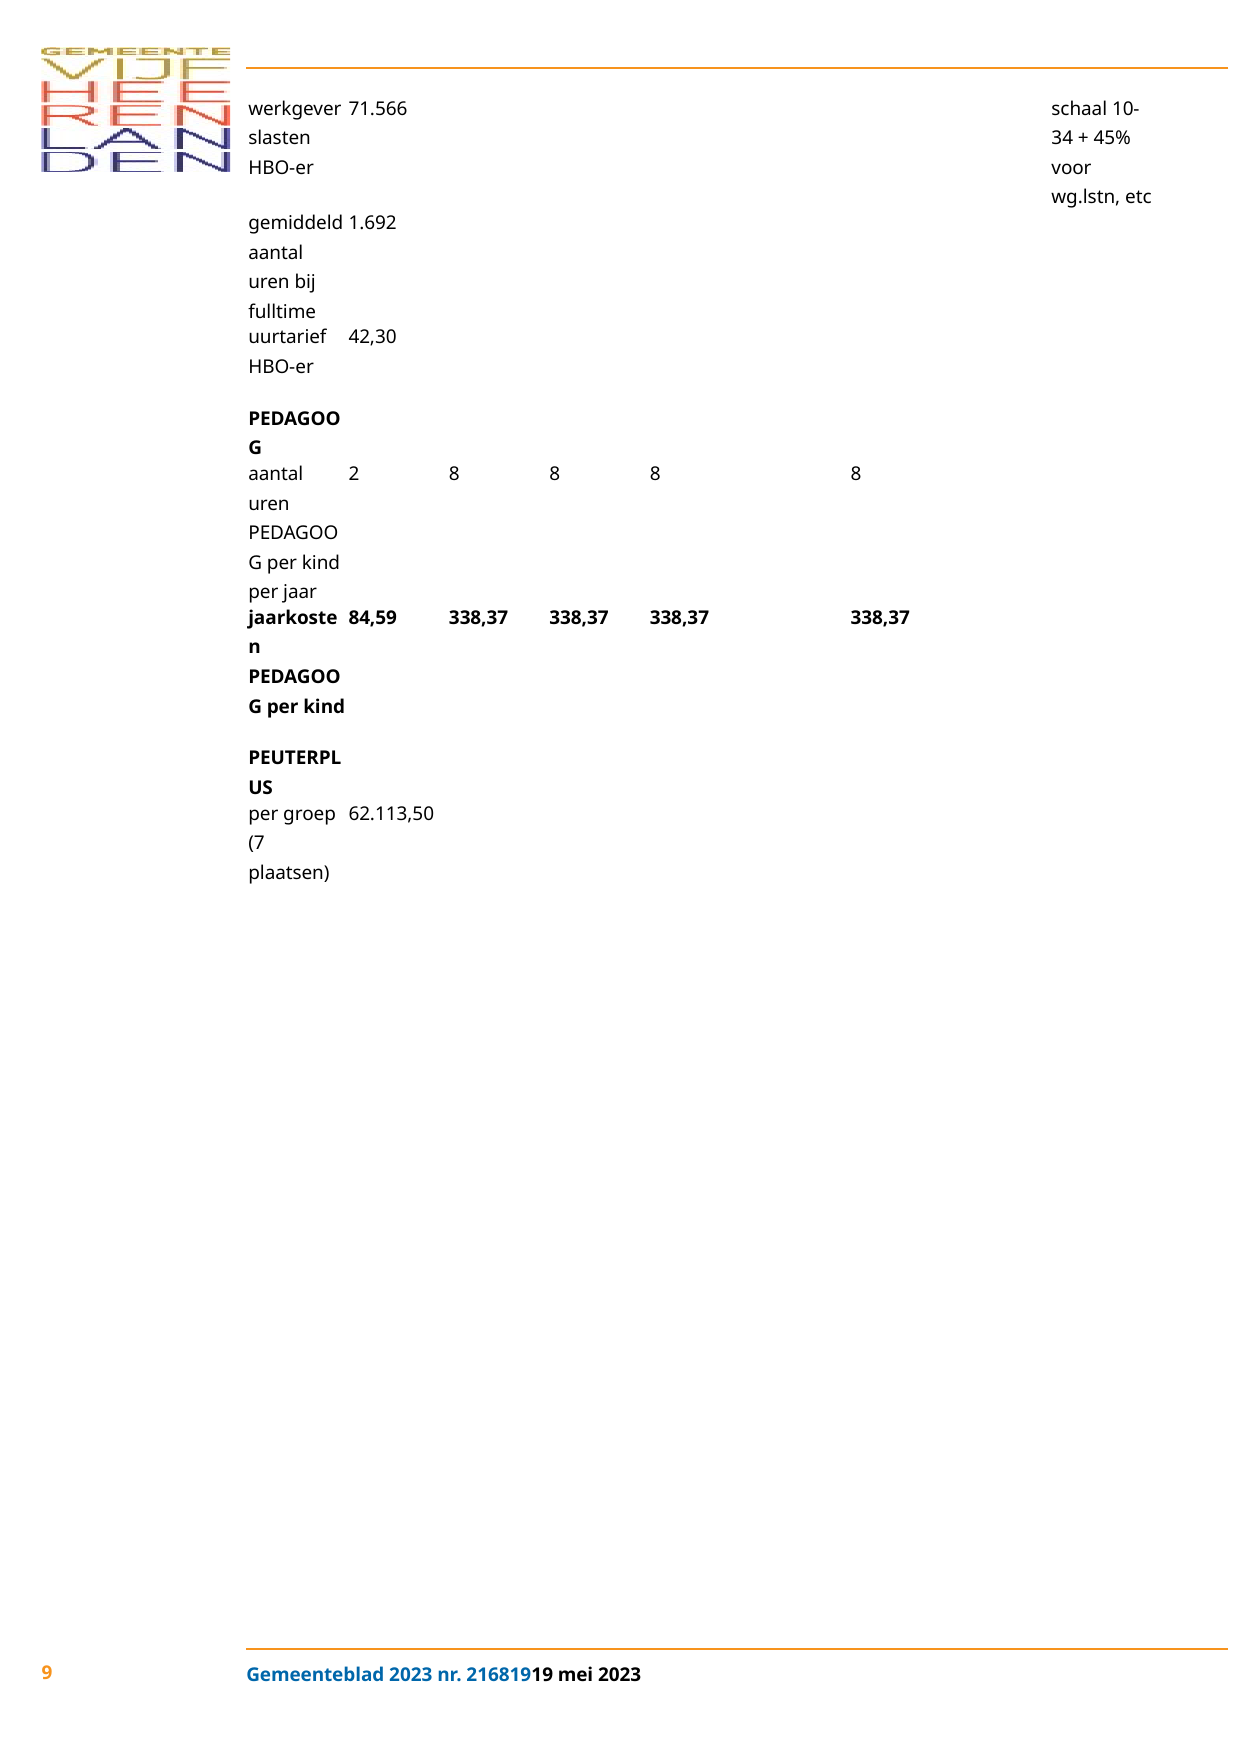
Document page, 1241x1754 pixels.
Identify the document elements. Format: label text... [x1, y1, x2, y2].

table_cell 8 [449, 460, 549, 604]
table_cell [650, 324, 750, 379]
table_cell [348, 405, 449, 460]
table_cell [750, 209, 850, 324]
table_cell [549, 95, 649, 209]
table_cell [549, 405, 649, 460]
table_cell [549, 744, 649, 800]
table_cell 1.692 [348, 209, 449, 324]
table_cell [951, 800, 1051, 884]
table_cell PEUTERPLUS [248, 744, 348, 800]
table_cell [449, 800, 549, 884]
table_cell gemiddeld aantal uren bij fulltime [248, 209, 348, 324]
table_cell [951, 719, 1051, 744]
table_cell [1051, 460, 1152, 604]
table_cell 62.113,50 [348, 800, 449, 884]
table_cell schaal 10-34 + 45% voor wg.lstn, etc [1051, 95, 1152, 209]
table_cell [1051, 719, 1152, 744]
table_cell [348, 744, 449, 800]
table_cell [750, 324, 850, 379]
table_cell [650, 209, 750, 324]
table_cell [750, 604, 850, 719]
table_cell [750, 379, 850, 405]
table_cell [248, 719, 348, 744]
table_cell [549, 800, 649, 884]
table_cell [951, 379, 1051, 405]
table_cell [449, 744, 549, 800]
table_cell [549, 324, 649, 379]
table_cell PEDAGOOG [248, 405, 348, 460]
table_cell [750, 460, 850, 604]
table_cell [650, 800, 750, 884]
table_cell [1051, 800, 1152, 884]
table_cell [348, 379, 449, 405]
table_cell [850, 405, 951, 460]
table_cell 8 [850, 460, 951, 604]
table_cell [1051, 379, 1152, 405]
table_cell 42,30 [348, 324, 449, 379]
table_cell [650, 744, 750, 800]
table_cell [449, 209, 549, 324]
picture [41, 47, 231, 172]
table_cell aantal uren PEDAGOOG per kind per jaar [248, 460, 348, 604]
table_cell [1051, 744, 1152, 800]
table_cell [951, 744, 1051, 800]
table_cell [1051, 209, 1152, 324]
table_cell per groep (7 plaatsen) [248, 800, 348, 884]
table_cell uurtarief HBO-er [248, 324, 348, 379]
table_cell [348, 719, 449, 744]
table_cell [650, 379, 750, 405]
table_cell 338,37 [449, 604, 549, 719]
table_cell [850, 719, 951, 744]
table_cell [248, 379, 348, 405]
table_cell 338,37 [549, 604, 649, 719]
table_cell 8 [549, 460, 649, 604]
table_cell [951, 604, 1051, 719]
table_cell [449, 95, 549, 209]
table_cell jaarkosten PEDAGOOG per kind [248, 604, 348, 719]
table_cell [549, 379, 649, 405]
table_cell 338,37 [650, 604, 750, 719]
table_cell [1051, 324, 1152, 379]
table_cell [750, 719, 850, 744]
table_cell [650, 95, 750, 209]
table_cell [750, 800, 850, 884]
table_cell 338,37 [850, 604, 951, 719]
table_cell [850, 209, 951, 324]
table_cell [449, 379, 549, 405]
table_cell [449, 405, 549, 460]
table_cell [650, 405, 750, 460]
table_cell [750, 95, 850, 209]
table_cell 84,59 [348, 604, 449, 719]
table_cell [449, 324, 549, 379]
table_cell [750, 744, 850, 800]
table_cell [850, 379, 951, 405]
table_cell [750, 405, 850, 460]
table_cell [1051, 405, 1152, 460]
table_cell 71.566 [348, 95, 449, 209]
table_cell [951, 405, 1051, 460]
table_cell [850, 95, 951, 209]
table_cell [549, 719, 649, 744]
table_cell [850, 744, 951, 800]
table_cell [449, 719, 549, 744]
table_cell [951, 209, 1051, 324]
table_cell 8 [650, 460, 750, 604]
table_cell [951, 324, 1051, 379]
table_cell [549, 209, 649, 324]
table_cell 2 [348, 460, 449, 604]
table_cell [951, 95, 1051, 209]
table_cell [951, 460, 1051, 604]
table_cell [1051, 604, 1152, 719]
table_cell werkgeverslasten HBO-er [248, 95, 348, 209]
table_cell [650, 719, 750, 744]
table_cell [850, 800, 951, 884]
table_cell [850, 324, 951, 379]
